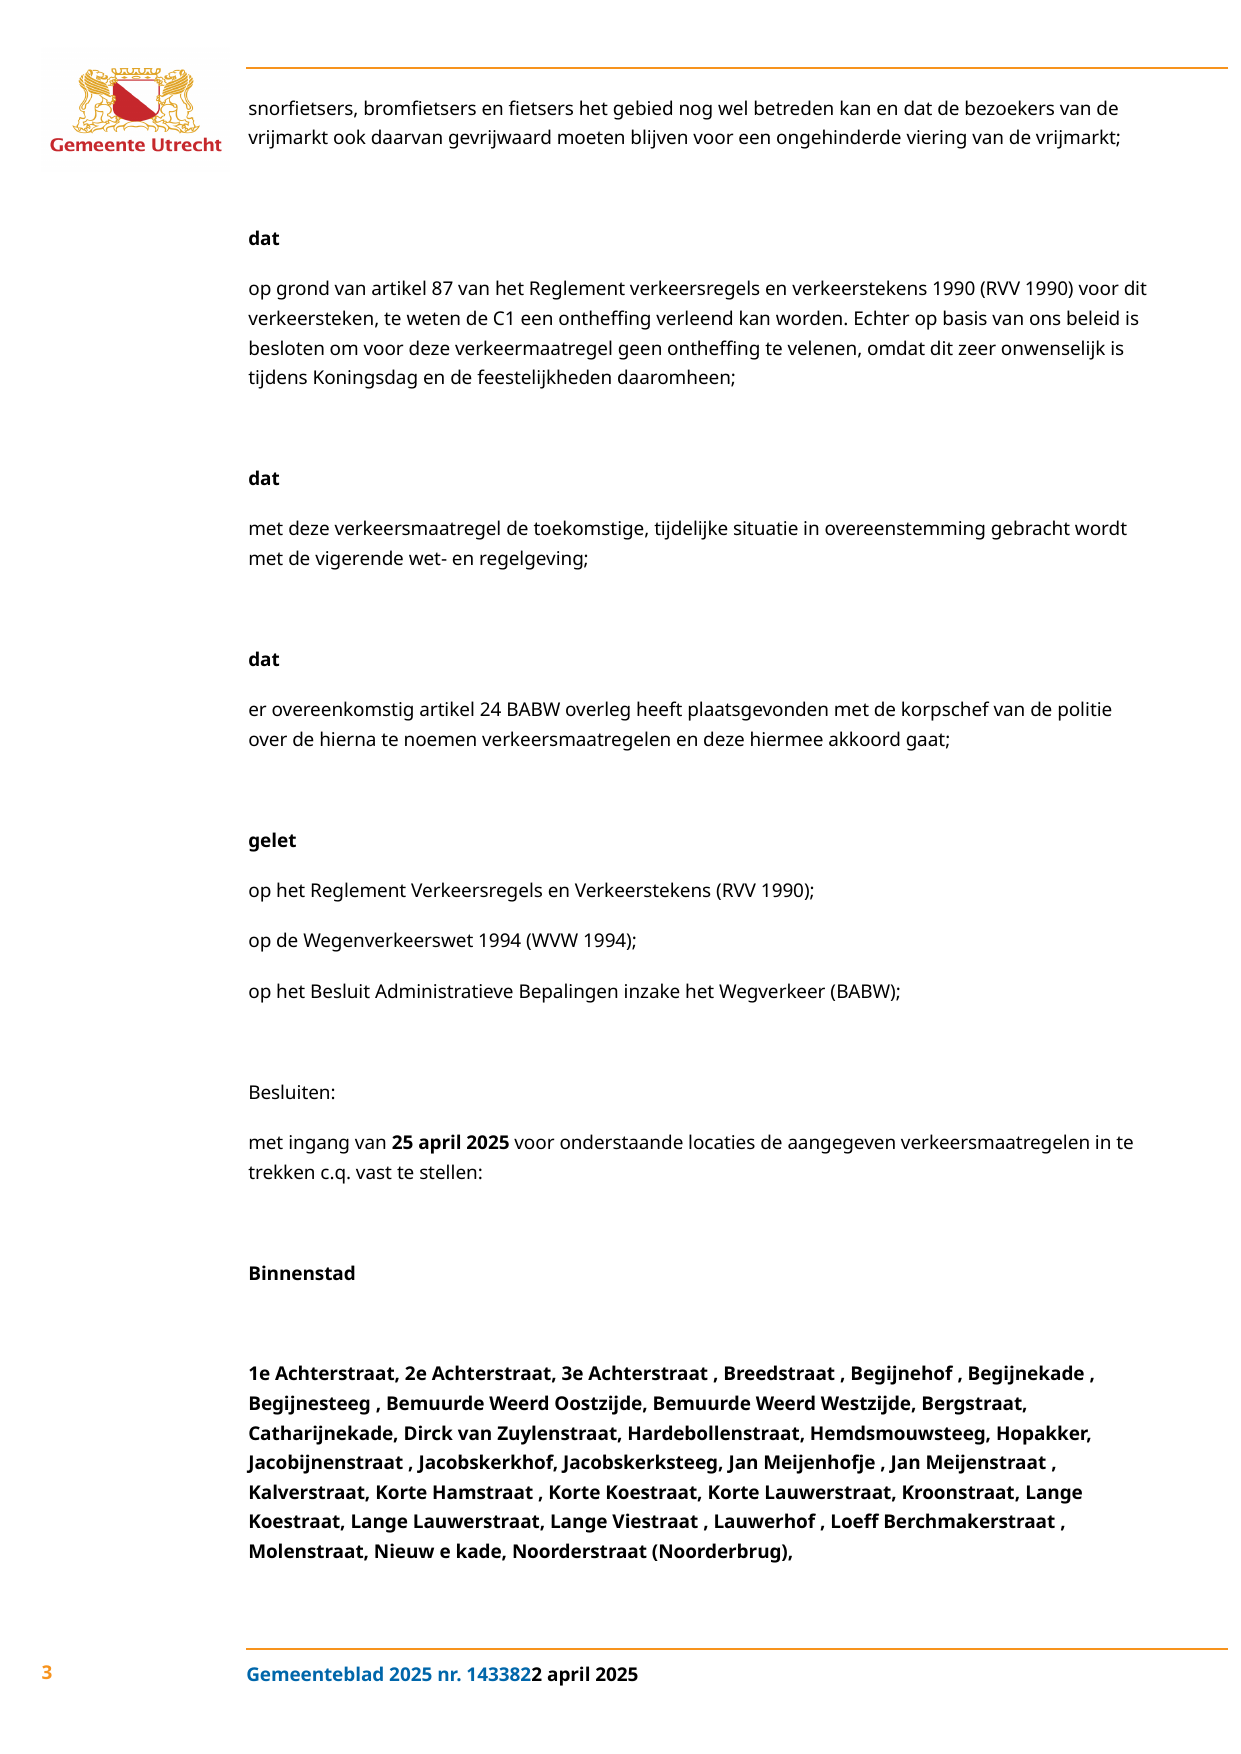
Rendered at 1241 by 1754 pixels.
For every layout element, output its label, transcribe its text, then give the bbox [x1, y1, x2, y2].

text dat [248, 465, 1152, 491]
text op het Besluit Administratieve Bepalingen inzake het Wegverkeer (BABW); [248, 978, 1152, 1004]
text Besluiten: [248, 1079, 1152, 1105]
text met ingang van 25 april 2025 voor onderstaande locaties de aangegeven verkeersmaatregelen in te trekken c.q. vast te stellen: [248, 1129, 1152, 1185]
text 1e Achterstraat, 2e Achterstraat, 3e Achterstraat , Breedstraat , Begijnehof , Begijnekade , Begijnesteeg , Bemuurde Weerd Oostzijde, Bemuurde Weerd Westzijde, Bergstraat, Catharijnekade, Dirck van Zuylenstraat, Hardebollenstraat, Hemdsmouwsteeg, Hopakker, Jacobijnenstraat , Jacobskerkhof, Jacobskerksteeg, Jan Meijenhofje , Jan Meijenstraat , Kalverstraat, Korte Hamstraat , Korte Koestraat, Korte Lauwerstraat, Kroonstraat, Lange Koestraat, Lange Lauwerstraat, Lange Viestraat , Lauwerhof , Loeff Berchmakerstraat , Molenstraat, Nieuw e kade, Noorderstraat (Noorderbrug), [248, 1361, 1152, 1564]
text op grond van artikel 87 van het Reglement verkeersregels en verkeerstekens 1990 (RVV 1990) voor dit verkeersteken, te weten de C1 een ontheffing verleend kan worden. Echter op basis van ons beleid is besloten om voor deze verkeermaatregel geen ontheffing te velenen, omdat dit zeer onwenselijk is tijdens Koningsdag en de feestelijkheden daaromheen; [248, 276, 1152, 390]
text op het Reglement Verkeersregels en Verkeerstekens (RVV 1990); [248, 877, 1152, 903]
text er overeenkomstig artikel 24 BABW overleg heeft plaatsgevonden met de korpschef van de politie over de hierna te noemen verkeersmaatregelen en deze hiermee akkoord gaat; [248, 696, 1152, 752]
text Binnenstad [248, 1260, 1152, 1286]
text dat [248, 225, 1152, 251]
text gelet [248, 827, 1152, 853]
picture [41, 47, 231, 172]
text met deze verkeersmaatregel de toekomstige, tijdelijke situatie in overeenstemming gebracht wordt met de vigerende wet- en regelgeving; [248, 516, 1152, 571]
text dat [248, 646, 1152, 672]
text op de Wegenverkeerswet 1994 (WVW 1994); [248, 928, 1152, 953]
text snorfietsers, bromfietsers en fietsers het gebied nog wel betreden kan en dat de bezoekers van de vrijmarkt ook daarvan gevrijwaard moeten blijven voor een ongehinderde viering van de vrijmarkt; [248, 95, 1152, 150]
